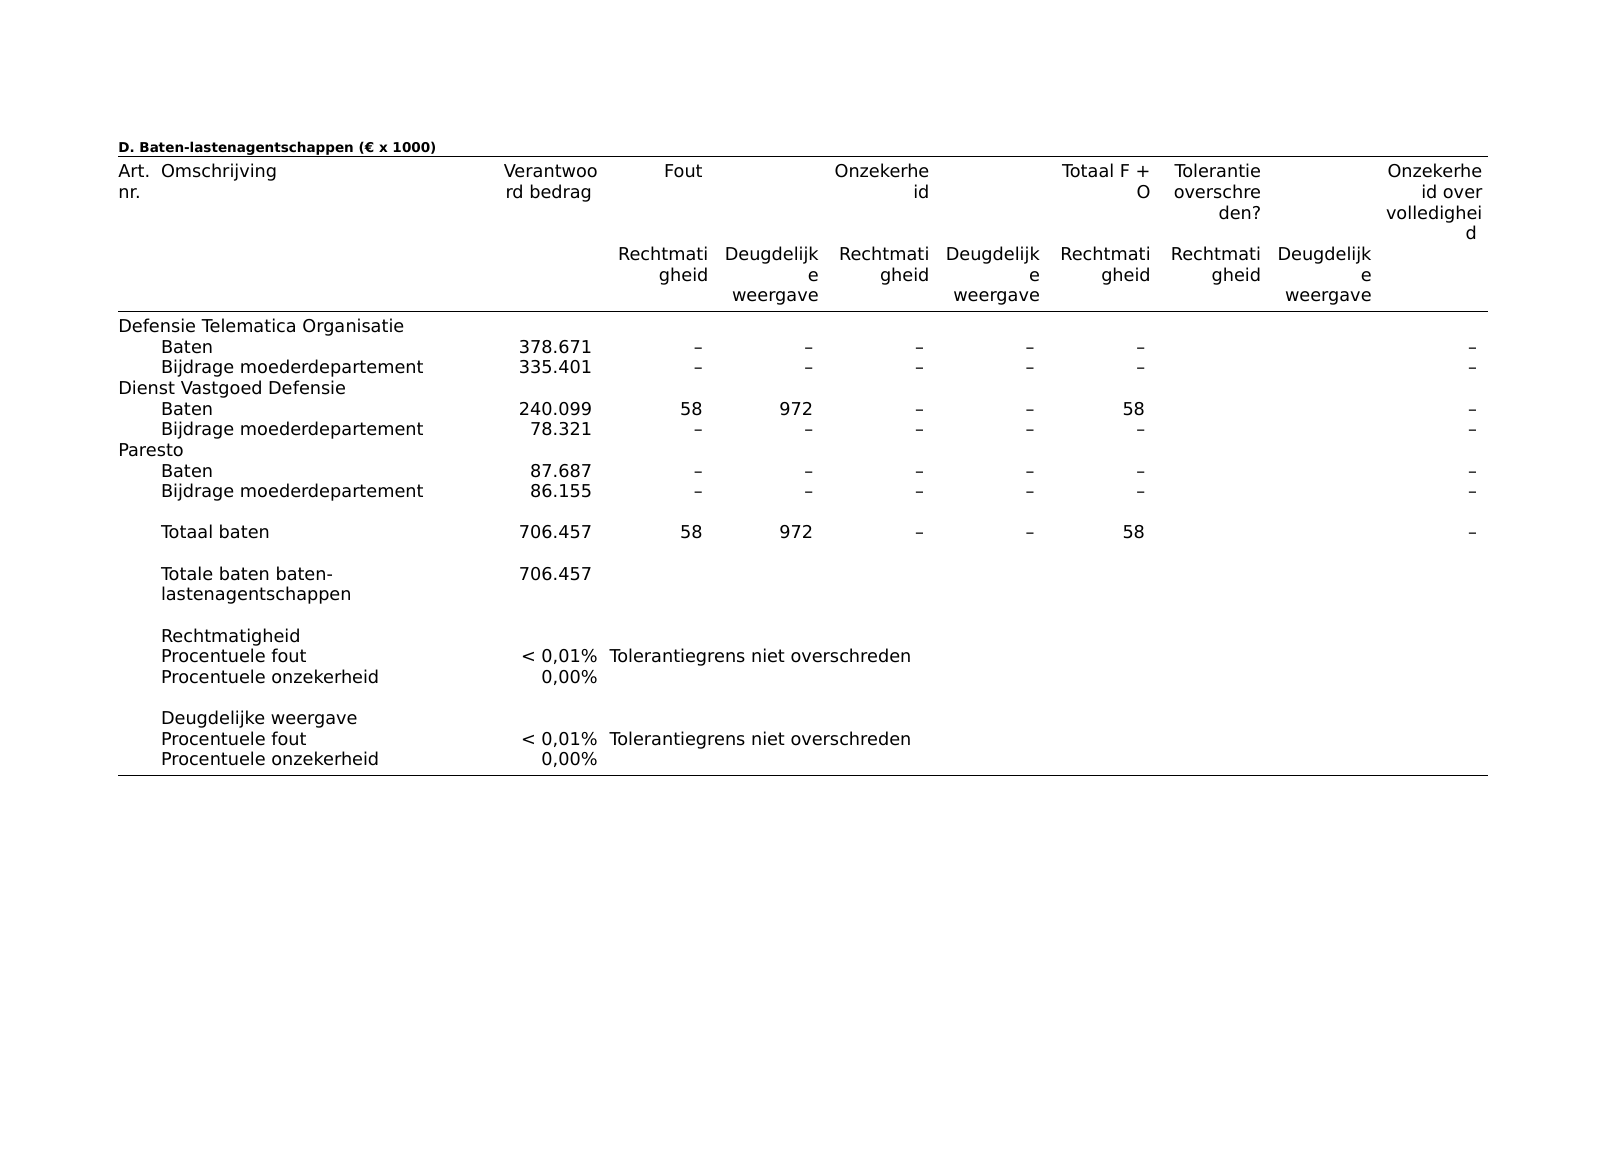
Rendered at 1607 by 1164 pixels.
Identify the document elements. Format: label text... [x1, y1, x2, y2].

table_cell – [603, 481, 714, 502]
table_cell Rechtmatigheid [1156, 244, 1267, 311]
table_cell [1267, 708, 1377, 729]
table_cell [1267, 358, 1377, 378]
table_cell – [935, 461, 1046, 481]
table_cell – [714, 481, 824, 502]
table_cell [714, 564, 824, 605]
table_cell [1156, 337, 1267, 357]
table_cell [1267, 337, 1377, 357]
table_cell [493, 378, 603, 399]
table_cell – [825, 523, 935, 543]
table_cell [118, 543, 155, 564]
table_cell [1046, 626, 1156, 646]
table_cell [1267, 399, 1377, 419]
table_cell [1267, 667, 1377, 687]
table_cell < 0,01% [493, 646, 603, 667]
table_cell [1267, 461, 1377, 481]
table_cell [935, 688, 1046, 708]
table_cell Rechtmatigheid [1046, 244, 1156, 311]
table_cell [1267, 626, 1377, 646]
table_cell [714, 708, 824, 729]
table_cell [118, 358, 155, 378]
table_cell [1267, 729, 1377, 749]
table_cell [1267, 688, 1377, 708]
table_cell [155, 543, 493, 564]
table_cell [118, 646, 155, 667]
table_cell [118, 481, 155, 502]
table_cell – [825, 399, 935, 419]
table_cell – [825, 419, 935, 440]
table_cell – [935, 399, 1046, 419]
table_cell [935, 157, 1046, 244]
table_cell 58 [1046, 399, 1156, 419]
table_cell – [1046, 419, 1156, 440]
table_cell – [714, 419, 824, 440]
table_cell – [714, 461, 824, 481]
table_cell [603, 564, 714, 605]
table_cell [1046, 564, 1156, 605]
table_cell [935, 543, 1046, 564]
table_cell [1156, 312, 1267, 337]
table_cell [935, 626, 1046, 646]
table_cell [1156, 399, 1267, 419]
table_cell 972 [714, 399, 824, 419]
table_cell Onzekerheid over volledigheid [1377, 157, 1488, 244]
table_cell [1377, 564, 1488, 605]
table_cell [118, 502, 155, 522]
table_cell [825, 440, 935, 461]
table_cell [714, 502, 824, 522]
table_cell [1156, 440, 1267, 461]
table_cell Tolerantiegrens niet overschreden [603, 729, 1267, 749]
table_cell [1046, 378, 1156, 399]
table_cell Procentuele onzekerheid [155, 749, 493, 775]
table_cell [493, 244, 603, 311]
table_cell [118, 688, 155, 708]
table_cell Deugdelijke weergave [155, 708, 493, 729]
table_cell [603, 502, 714, 522]
table_cell [1377, 312, 1488, 337]
table_cell [1377, 605, 1488, 626]
table_cell [1156, 358, 1267, 378]
table_cell [118, 667, 155, 687]
table_cell [118, 337, 155, 357]
table_cell – [603, 419, 714, 440]
table_cell [493, 440, 603, 461]
table_cell [714, 312, 824, 337]
table_cell [1377, 244, 1488, 311]
table_cell [935, 440, 1046, 461]
table_cell Bijdrage moederdepartement [155, 481, 493, 502]
table_cell [825, 564, 935, 605]
table_cell Paresto [118, 440, 493, 461]
table_cell [1046, 688, 1156, 708]
table_cell [1377, 440, 1488, 461]
table_cell – [603, 461, 714, 481]
table_cell [118, 708, 155, 729]
table_cell Tolerantie overschreden? [1156, 157, 1267, 244]
table_cell Baten [155, 399, 493, 419]
table_cell Procentuele onzekerheid [155, 667, 493, 687]
table_cell [935, 312, 1046, 337]
table_cell – [935, 523, 1046, 543]
table_cell [603, 708, 714, 729]
table_cell 0,00% [493, 749, 603, 775]
table_cell [1267, 646, 1377, 667]
table_cell Onzekerheid [825, 157, 935, 244]
table_cell – [825, 337, 935, 357]
table_cell – [1377, 419, 1488, 440]
table_cell [155, 605, 493, 626]
table_cell [1156, 543, 1267, 564]
table_cell [825, 543, 935, 564]
table_cell – [603, 337, 714, 357]
table_cell [1267, 543, 1377, 564]
table_cell [1377, 667, 1488, 687]
table_cell [714, 440, 824, 461]
table_cell [1377, 378, 1488, 399]
table_cell [493, 543, 603, 564]
table_cell – [1046, 358, 1156, 378]
table_cell – [825, 461, 935, 481]
table_cell Deugdelijke weergave [1267, 244, 1377, 311]
table_cell [118, 419, 155, 440]
table_header D. Baten-lastenagentschappen (€ x 1000) [118, 140, 1488, 156]
table_cell [714, 605, 824, 626]
table_cell [155, 244, 493, 311]
table_cell – [1377, 523, 1488, 543]
table_cell [1377, 708, 1488, 729]
table_cell < 0,01% [493, 729, 603, 749]
table_cell [1156, 419, 1267, 440]
table_cell – [1046, 481, 1156, 502]
table_cell Fout [603, 157, 714, 244]
table_cell [1156, 378, 1267, 399]
table_cell [1156, 626, 1267, 646]
table_cell Defensie Telematica Organisatie [118, 312, 493, 337]
table_cell Bijdrage moederdepartement [155, 419, 493, 440]
table_cell [1046, 440, 1156, 461]
table_cell [714, 157, 824, 244]
table_cell Rechtmatigheid [155, 626, 493, 646]
table_cell Omschrijving [155, 157, 493, 244]
table_cell 87.687 [493, 461, 603, 481]
table_cell 58 [603, 523, 714, 543]
table_cell 58 [603, 399, 714, 419]
table_cell [1046, 312, 1156, 337]
table_cell [1156, 564, 1267, 605]
table_cell [1377, 626, 1488, 646]
table_cell [155, 502, 493, 522]
table_cell Totaal F + O [1046, 157, 1156, 244]
table_cell [1267, 378, 1377, 399]
table_cell 706.457 [493, 564, 603, 605]
table_cell [1156, 688, 1267, 708]
table_cell [825, 688, 935, 708]
table_cell [714, 378, 824, 399]
table_cell 972 [714, 523, 824, 543]
table_cell 78.321 [493, 419, 603, 440]
table_cell [1377, 502, 1488, 522]
table_cell Baten [155, 461, 493, 481]
table_cell [603, 749, 1267, 775]
table_cell [1156, 523, 1267, 543]
table_cell Deugdelijke weergave [935, 244, 1046, 311]
table_cell [603, 378, 714, 399]
table_cell Tolerantiegrens niet overschreden [603, 646, 1267, 667]
table_cell Procentuele fout [155, 729, 493, 749]
table_cell [1156, 605, 1267, 626]
table_cell [1156, 708, 1267, 729]
table_cell – [1046, 337, 1156, 357]
table_cell [118, 749, 155, 775]
table_cell Deugdelijke weergave [714, 244, 824, 311]
table_cell [935, 564, 1046, 605]
table_cell [603, 688, 714, 708]
table_cell [1156, 502, 1267, 522]
table_cell [1267, 419, 1377, 440]
table_cell [1267, 481, 1377, 502]
table_cell [493, 312, 603, 337]
table_cell [493, 502, 603, 522]
table_cell [1377, 729, 1488, 749]
table_cell [118, 523, 155, 543]
table_cell Art. nr. [118, 157, 155, 244]
table_cell 240.099 [493, 399, 603, 419]
table_cell Totaal baten [155, 523, 493, 543]
table_cell Rechtmatigheid [603, 244, 714, 311]
table_cell Totale baten baten-lastenagentschappen [155, 564, 493, 605]
table_cell – [935, 419, 1046, 440]
table_cell [1046, 502, 1156, 522]
table_cell Bijdrage moederdepartement [155, 358, 493, 378]
table_cell [1046, 708, 1156, 729]
table_cell Dienst Vastgoed Defensie [118, 378, 493, 399]
table_cell 58 [1046, 523, 1156, 543]
table_cell – [1377, 481, 1488, 502]
table_cell [603, 312, 714, 337]
table_cell [1377, 749, 1488, 775]
table_cell [935, 378, 1046, 399]
table_cell [825, 502, 935, 522]
table_cell [1267, 749, 1377, 775]
table_cell [1267, 440, 1377, 461]
table_cell [825, 312, 935, 337]
table_cell 706.457 [493, 523, 603, 543]
table_cell [1377, 646, 1488, 667]
table_cell [118, 605, 155, 626]
table_cell – [935, 358, 1046, 378]
table_cell [1377, 688, 1488, 708]
table_cell [603, 667, 1267, 687]
table_cell [1046, 605, 1156, 626]
table_cell [1267, 523, 1377, 543]
table_cell [825, 605, 935, 626]
table_cell [825, 708, 935, 729]
table_cell [935, 502, 1046, 522]
table_cell – [1377, 337, 1488, 357]
table_cell [825, 378, 935, 399]
table_cell Procentuele fout [155, 646, 493, 667]
table_cell [935, 605, 1046, 626]
table_cell – [714, 337, 824, 357]
table_cell [714, 626, 824, 646]
table_cell – [1046, 461, 1156, 481]
table_cell [935, 708, 1046, 729]
table_cell [825, 626, 935, 646]
table_cell [118, 399, 155, 419]
table_cell – [825, 358, 935, 378]
table_cell [603, 605, 714, 626]
table_cell [493, 688, 603, 708]
table_cell [1377, 543, 1488, 564]
table_cell [118, 461, 155, 481]
table_cell [1267, 502, 1377, 522]
table_cell 378.671 [493, 337, 603, 357]
table_cell Baten [155, 337, 493, 357]
table_cell Verantwoord bedrag [493, 157, 603, 244]
table_cell [1156, 481, 1267, 502]
table_cell 335.401 [493, 358, 603, 378]
table_cell [603, 626, 714, 646]
table_cell [493, 605, 603, 626]
table_cell [714, 543, 824, 564]
table_cell – [714, 358, 824, 378]
table_cell [1156, 461, 1267, 481]
table_cell [1267, 157, 1377, 244]
table_cell [603, 543, 714, 564]
table_cell [603, 440, 714, 461]
table_cell – [825, 481, 935, 502]
table_cell 86.155 [493, 481, 603, 502]
table_cell – [935, 481, 1046, 502]
table_cell – [603, 358, 714, 378]
table_cell [118, 626, 155, 646]
table_cell [1046, 543, 1156, 564]
table_cell – [1377, 399, 1488, 419]
table_cell [118, 729, 155, 749]
table_cell [493, 708, 603, 729]
table_cell [118, 244, 155, 311]
table_cell [493, 626, 603, 646]
table_cell [155, 688, 493, 708]
table_cell – [935, 337, 1046, 357]
table_cell – [1377, 461, 1488, 481]
table_cell – [1377, 358, 1488, 378]
table_cell 0,00% [493, 667, 603, 687]
table_cell [1267, 605, 1377, 626]
table_cell [714, 688, 824, 708]
table_cell [1267, 312, 1377, 337]
table_cell Rechtmatigheid [825, 244, 935, 311]
table_cell [1267, 564, 1377, 605]
table_cell [118, 564, 155, 605]
